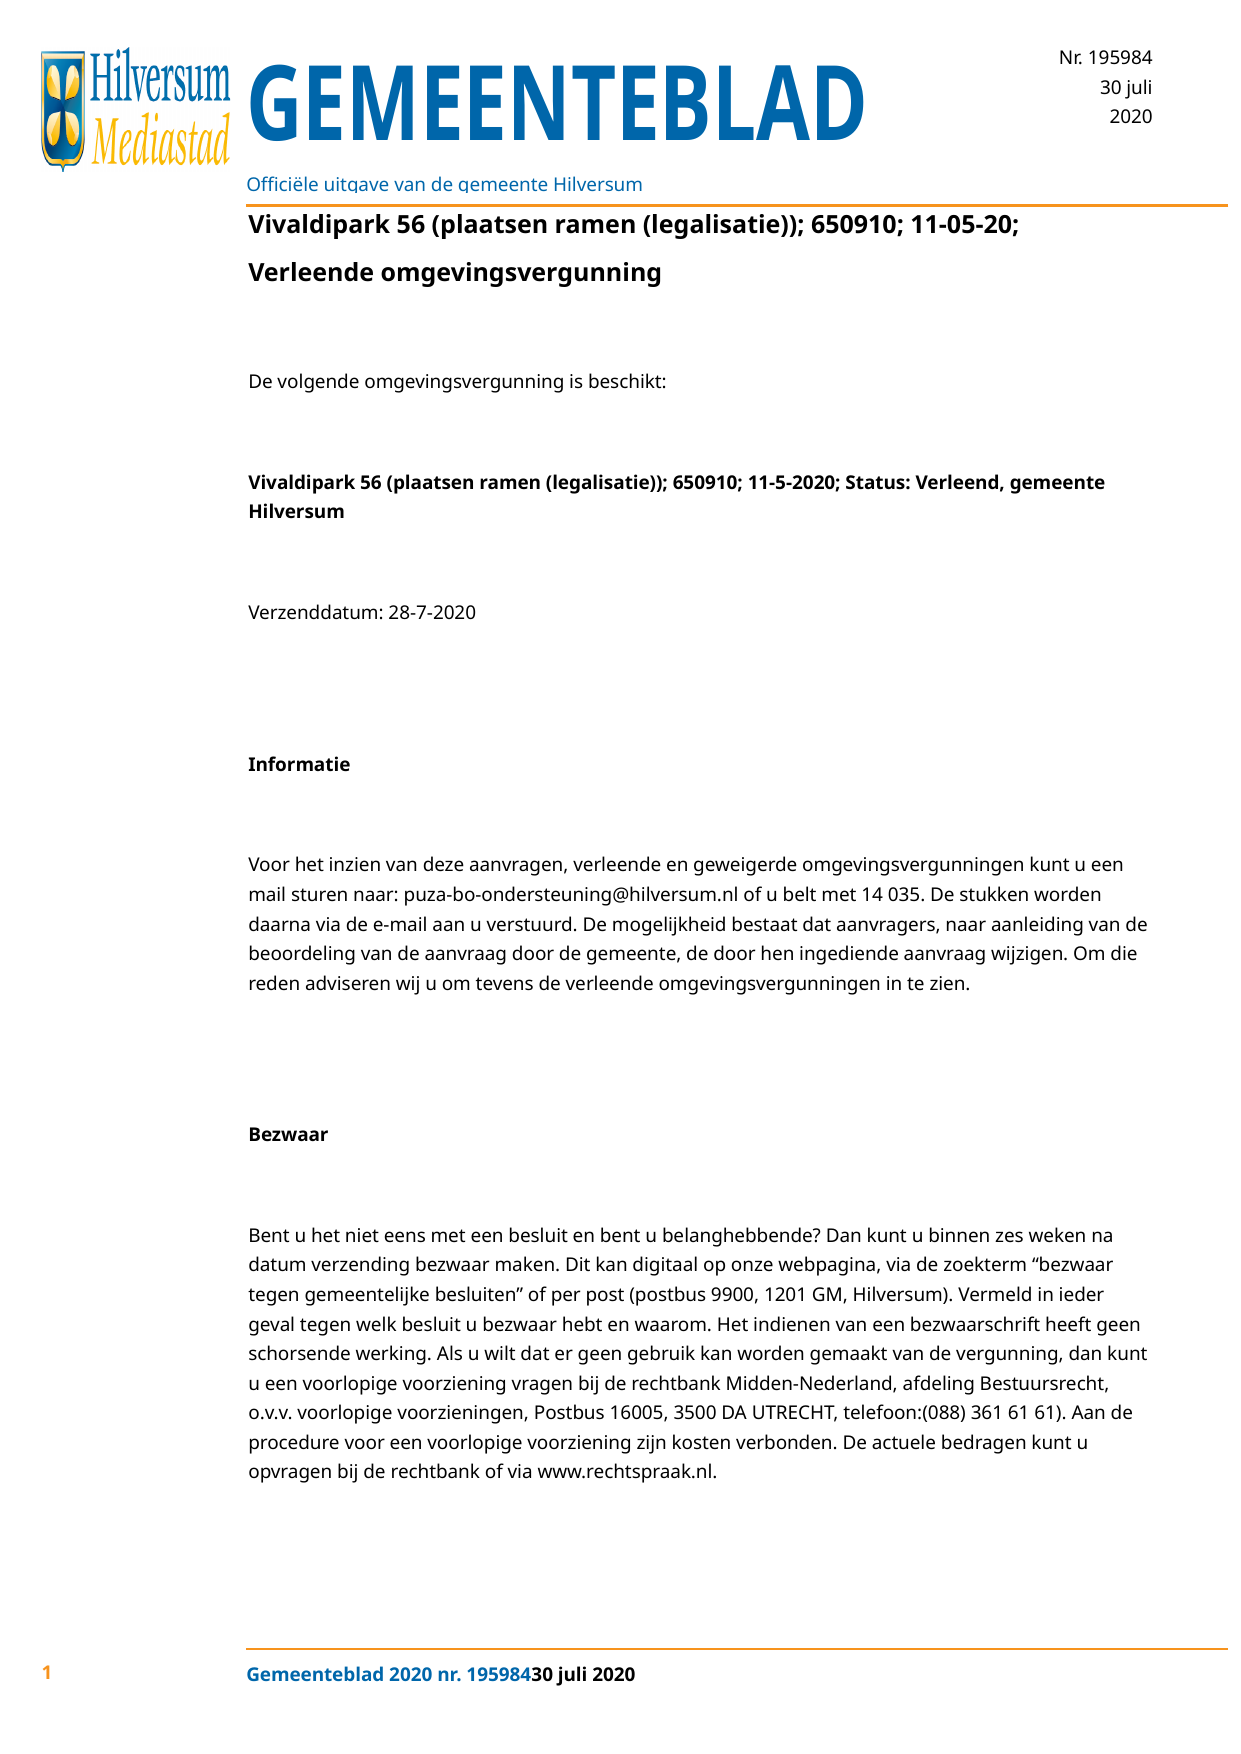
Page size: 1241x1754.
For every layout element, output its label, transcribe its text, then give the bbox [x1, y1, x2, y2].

text Bezwaar [248, 1121, 1152, 1147]
picture [41, 47, 231, 172]
text Voor het inzien van deze aanvragen, verleende en geweigerde omgevingsvergunningen kunt u een mail sturen naar: puza-bo-ondersteuning@hilversum.nl of u belt met 14 035. De stukken worden daarna via de e-mail aan u verstuurd. De mogelijkheid bestaat dat aanvragers, naar aanleiding van de beoordeling van de aanvraag door de gemeente, de door hen ingediende aanvraag wijzigen. Om die reden adviseren wij u om tevens de verleende omgevingsvergunningen in te zien. [248, 852, 1152, 996]
text Verzenddatum: 28-7-2020 [248, 599, 1152, 625]
text Vivaldipark 56 (plaatsen ramen (legalisatie)); 650910; 11-05-20; Verleende omgevingsvergunning [248, 207, 1152, 288]
text Informatie [248, 751, 1152, 777]
text De volgende omgevingsvergunning is beschikt: [248, 368, 1152, 394]
text Vivaldipark 56 (plaatsen ramen (legalisatie)); 650910; 11-5-2020; Status: Verleend, gemeente Hilversum [248, 469, 1152, 524]
text Bent u het niet eens met een besluit en bent u belanghebbende? Dan kunt u binnen zes weken na datum verzending bezwaar maken. Dit kan digitaal op onze webpagina, via de zoekterm “bezwaar tegen gemeentelijke besluiten” of per post (postbus 9900, 1201 GM, Hilversum). Vermeld in ieder geval tegen welk besluit u bezwaar hebt en waarom. Het indienen van een bezwaarschrift heeft geen schorsende werking. Als u wilt dat er geen gebruik kan worden gemaakt van de vergunning, dan kunt u een voorlopige voorziening vragen bij de rechtbank Midden-Nederland, afdeling Bestuursrecht, o.v.v. voorlopige voorzieningen, Postbus 16005, 3500 DA UTRECHT, telefoon:(088) 361 61 61). Aan de procedure voor een voorlopige voorziening zijn kosten verbonden. De actuele bedragen kunt u opvragen bij de rechtbank of via www.rechtspraak.nl. [248, 1222, 1152, 1484]
